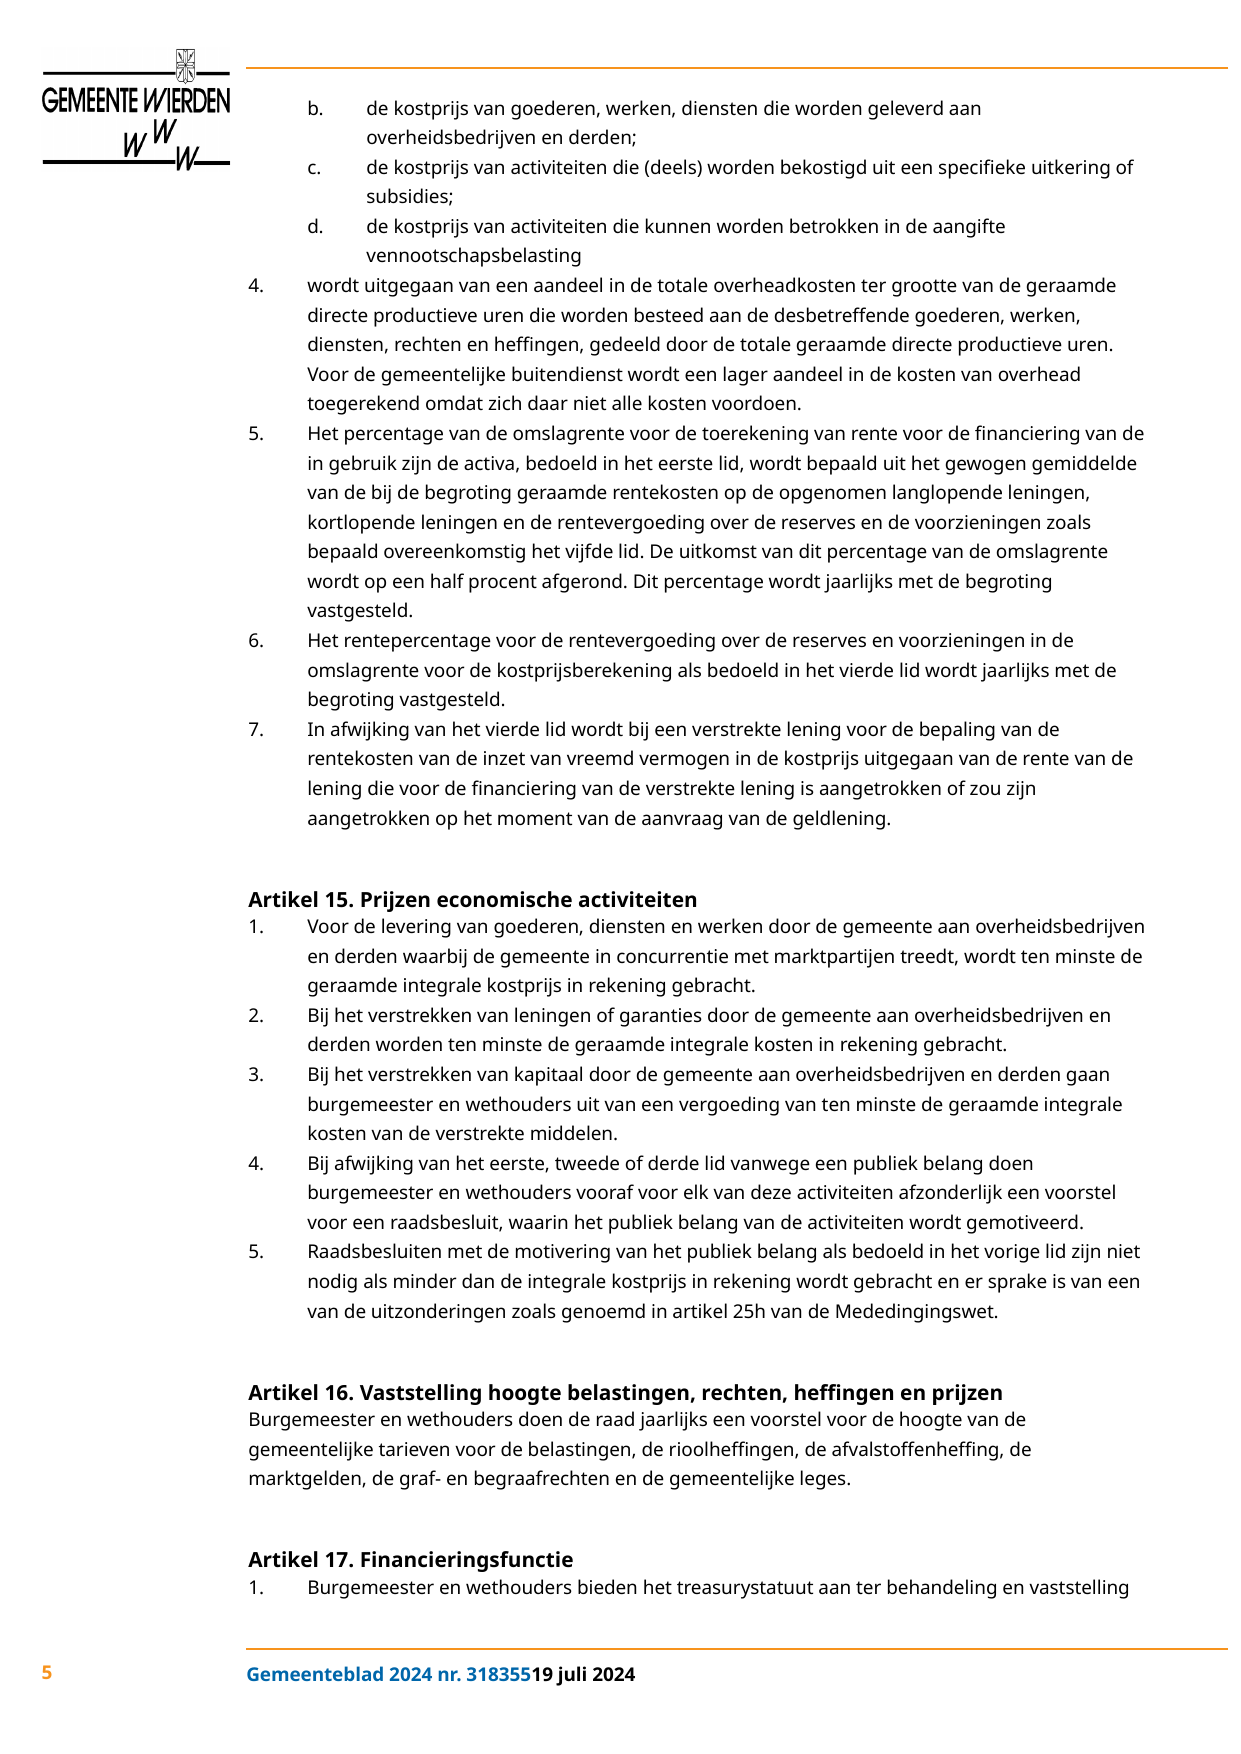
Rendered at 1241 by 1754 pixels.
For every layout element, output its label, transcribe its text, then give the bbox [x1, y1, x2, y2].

text Artikel 15. Prijzen economische activiteiten [248, 885, 1152, 913]
list Voor de levering van goederen, diensten en werken door de gemeente aan overheidsbedrijven en derden waarbij de gemeente in concurrentie met marktpartijen treedt, wordt ten minste de geraamde integrale kostprijs in rekening gebracht. [248, 913, 1152, 998]
list wordt uitgegaan van een aandeel in de totale overheadkosten ter grootte van de geraamde directe productieve uren die worden besteed aan de desbetreffende goederen, werken, diensten, rechten en heffingen, gedeeld door de totale geraamde directe productieve uren. Voor de gemeentelijke buitendienst wordt een lager aandeel in de kosten van overhead toegerekend omdat zich daar niet alle kosten voordoen. [248, 272, 1152, 416]
picture [41, 47, 231, 172]
list de kostprijs van activiteiten die (deels) worden bekostigd uit een specifieke uitkering of subsidies; [307, 154, 1152, 209]
text Artikel 17. Financieringsfunctie [248, 1545, 1152, 1574]
list Het percentage van de omslagrente voor de toerekening van rente voor de financiering van de in gebruik zijn de activa, bedoeld in het eerste lid, wordt bepaald uit het gewogen gemiddelde van de bij de begroting geraamde rentekosten op de opgenomen langlopende leningen, kortlopende leningen en de rentevergoeding over de reserves en de voorzieningen zoals bepaald overeenkomstig het vijfde lid. De uitkomst van dit percentage van de omslagrente wordt op een half procent afgerond. Dit percentage wordt jaarlijks met de begroting vastgesteld. [248, 420, 1152, 623]
list de kostprijs van activiteiten die kunnen worden betrokken in de aangifte vennootschapsbelasting [307, 213, 1152, 268]
list Het rentepercentage voor de rentevergoeding over de reserves en voorzieningen in de omslagrente voor de kostprijsberekening als bedoeld in het vierde lid wordt jaarlijks met de begroting vastgesteld. [248, 627, 1152, 712]
list de kostprijs van goederen, werken, diensten die worden geleverd aan overheidsbedrijven en derden; [307, 95, 1152, 150]
text Artikel 16. Vaststelling hoogte belastingen, rechten, heffingen en prijzen [248, 1378, 1152, 1406]
list In afwijking van het vierde lid wordt bij een verstrekte lening voor de bepaling van de rentekosten van de inzet van vreemd vermogen in de kostprijs uitgegaan van de rente van de lening die voor de financiering van de verstrekte lening is aangetrokken of zou zijn aangetrokken op het moment van de aanvraag van de geldlening. [248, 716, 1152, 831]
list Bij het verstrekken van kapitaal door de gemeente aan overheidsbedrijven en derden gaan burgemeester en wethouders uit van een vergoeding van ten minste de geraamde integrale kosten van de verstrekte middelen. [248, 1061, 1152, 1146]
list Burgemeester en wethouders bieden het treasurystatuut aan ter behandeling en vaststelling [248, 1574, 1152, 1599]
text Burgemeester en wethouders doen de raad jaarlijks een voorstel voor de hoogte van de gemeentelijke tarieven voor de belastingen, de rioolheffingen, de afvalstoffenheffing, de marktgelden, de graf- en begraafrechten en de gemeentelijke leges. [248, 1406, 1152, 1491]
list Bij het verstrekken van leningen of garanties door de gemeente aan overheidsbedrijven en derden worden ten minste de geraamde integrale kosten in rekening gebracht. [248, 1002, 1152, 1057]
list Bij afwijking van het eerste, tweede of derde lid vanwege een publiek belang doen burgemeester en wethouders vooraf voor elk van deze activiteiten afzonderlijk een voorstel voor een raadsbesluit, waarin het publiek belang van de activiteiten wordt gemotiveerd. [248, 1150, 1152, 1235]
list Raadsbesluiten met de motivering van het publiek belang als bedoeld in het vorige lid zijn niet nodig als minder dan de integrale kostprijs in rekening wordt gebracht en er sprake is van een van de uitzonderingen zoals genoemd in artikel 25h van de Mededingingswet. [248, 1239, 1152, 1323]
